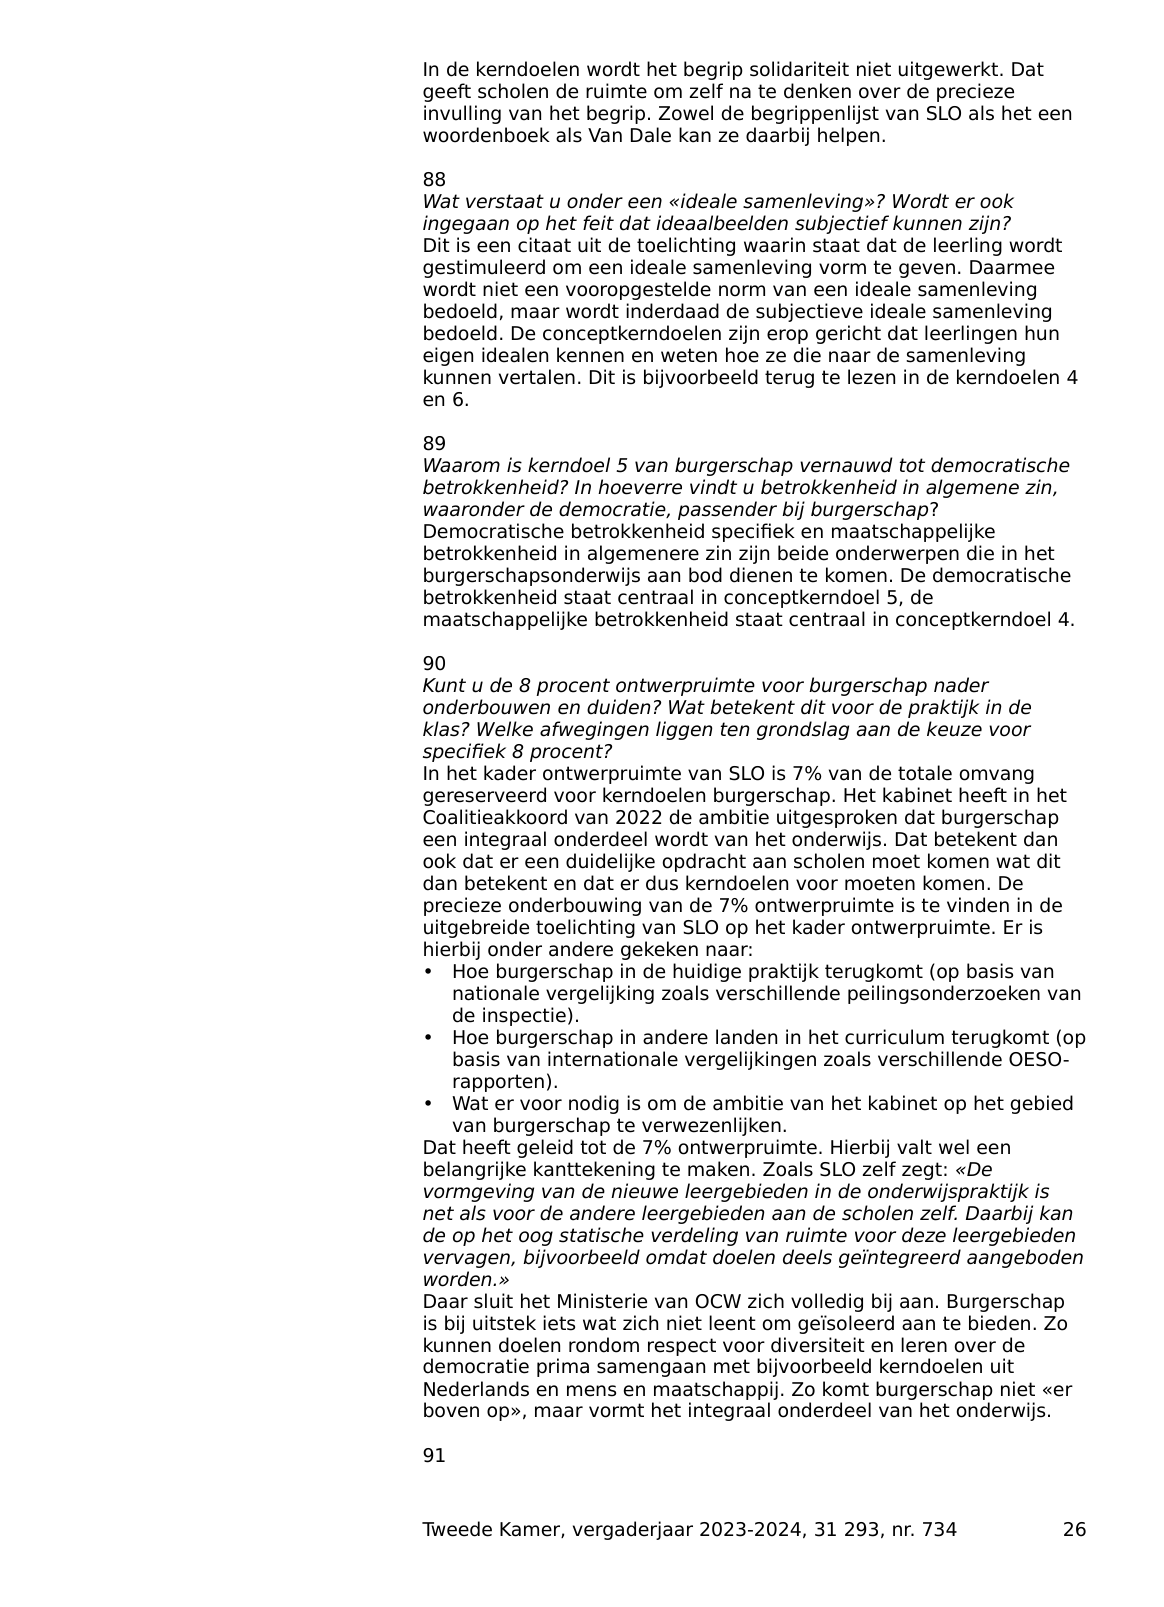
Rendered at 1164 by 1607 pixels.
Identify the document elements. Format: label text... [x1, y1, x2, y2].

text Dat heeft geleid tot de 7% ontwerpruimte. Hierbij valt wel een belangrijke kanttekening te maken. Zoals SLO zelf zegt: «De vormgeving van de nieuwe leergebieden in de onderwijspraktijk is net als voor de andere leergebieden aan de scholen zelf. Daarbij kan de op het oog statische verdeling van ruimte voor deze leergebieden vervagen, bijvoorbeeld omdat doelen deels geïntegreerd aangeboden worden.» [422, 1137, 1087, 1291]
text 89 [422, 433, 1087, 455]
text 88 [422, 169, 1087, 191]
text • Wat er voor nodig is om de ambitie van het kabinet op het gebied van burgerschap te verwezenlijken. [422, 1093, 1087, 1137]
text In het kader ontwerpruimte van SLO is 7% van de totale omvang gereserveerd voor kerndoelen burgerschap. Het kabinet heeft in het Coalitieakkoord van 2022 de ambitie uitgesproken dat burgerschap een integraal onderdeel wordt van het onderwijs. Dat betekent dan ook dat er een duidelijke opdracht aan scholen moet komen wat dit dan betekent en dat er dus kerndoelen voor moeten komen. De precieze onderbouwing van de 7% ontwerpruimte is te vinden in de uitgebreide toelichting van SLO op het kader ontwerpruimte. Er is hierbij onder andere gekeken naar: [422, 763, 1087, 961]
text Kunt u de 8 procent ontwerpruimte voor burgerschap nader onderbouwen en duiden? Wat betekent dit voor de praktijk in de klas? Welke afwegingen liggen ten grondslag aan de keuze voor specifiek 8 procent? [422, 675, 1087, 763]
text Dit is een citaat uit de toelichting waarin staat dat de leerling wordt gestimuleerd om een ideale samenleving vorm te geven. Daarmee wordt niet een vooropgestelde norm van een ideale samenleving bedoeld, maar wordt inderdaad de subjectieve ideale samenleving bedoeld. De conceptkerndoelen zijn erop gericht dat leerlingen hun eigen idealen kennen en weten hoe ze die naar de samenleving kunnen vertalen. Dit is bijvoorbeeld terug te lezen in de kerndoelen 4 en 6. [422, 235, 1087, 411]
text 91 [422, 1444, 1087, 1467]
text Daar sluit het Ministerie van OCW zich volledig bij aan. Burgerschap is bij uitstek iets wat zich niet leent om geïsoleerd aan te bieden. Zo kunnen doelen rondom respect voor diversiteit en leren over de democratie prima samengaan met bijvoorbeeld kerndoelen uit Nederlands en mens en maatschappij. Zo komt burgerschap niet «er boven op», maar vormt het integraal onderdeel van het onderwijs. [422, 1291, 1087, 1422]
text Wat verstaat u onder een «ideale samenleving»? Wordt er ook ingegaan op het feit dat ideaalbeelden subjectief kunnen zijn? [422, 191, 1087, 235]
text 90 [422, 653, 1087, 675]
text • Hoe burgerschap in andere landen in het curriculum terugkomt (op basis van internationale vergelijkingen zoals verschillende OESO-rapporten). [422, 1027, 1087, 1093]
text In de kerndoelen wordt het begrip solidariteit niet uitgewerkt. Dat geeft scholen de ruimte om zelf na te denken over de precieze invulling van het begrip. Zowel de begrippenlijst van SLO als het een woordenboek als Van Dale kan ze daarbij helpen. [422, 59, 1087, 147]
text Waarom is kerndoel 5 van burgerschap vernauwd tot democratische betrokkenheid? In hoeverre vindt u betrokkenheid in algemene zin, waaronder de democratie, passender bij burgerschap? [422, 455, 1087, 521]
text Democratische betrokkenheid specifiek en maatschappelijke betrokkenheid in algemenere zin zijn beide onderwerpen die in het burgerschapsonderwijs aan bod dienen te komen. De democratische betrokkenheid staat centraal in conceptkerndoel 5, de maatschappelijke betrokkenheid staat centraal in conceptkerndoel 4. [422, 521, 1087, 631]
text • Hoe burgerschap in de huidige praktijk terugkomt (op basis van nationale vergelijking zoals verschillende peilingsonderzoeken van de inspectie). [422, 961, 1087, 1027]
